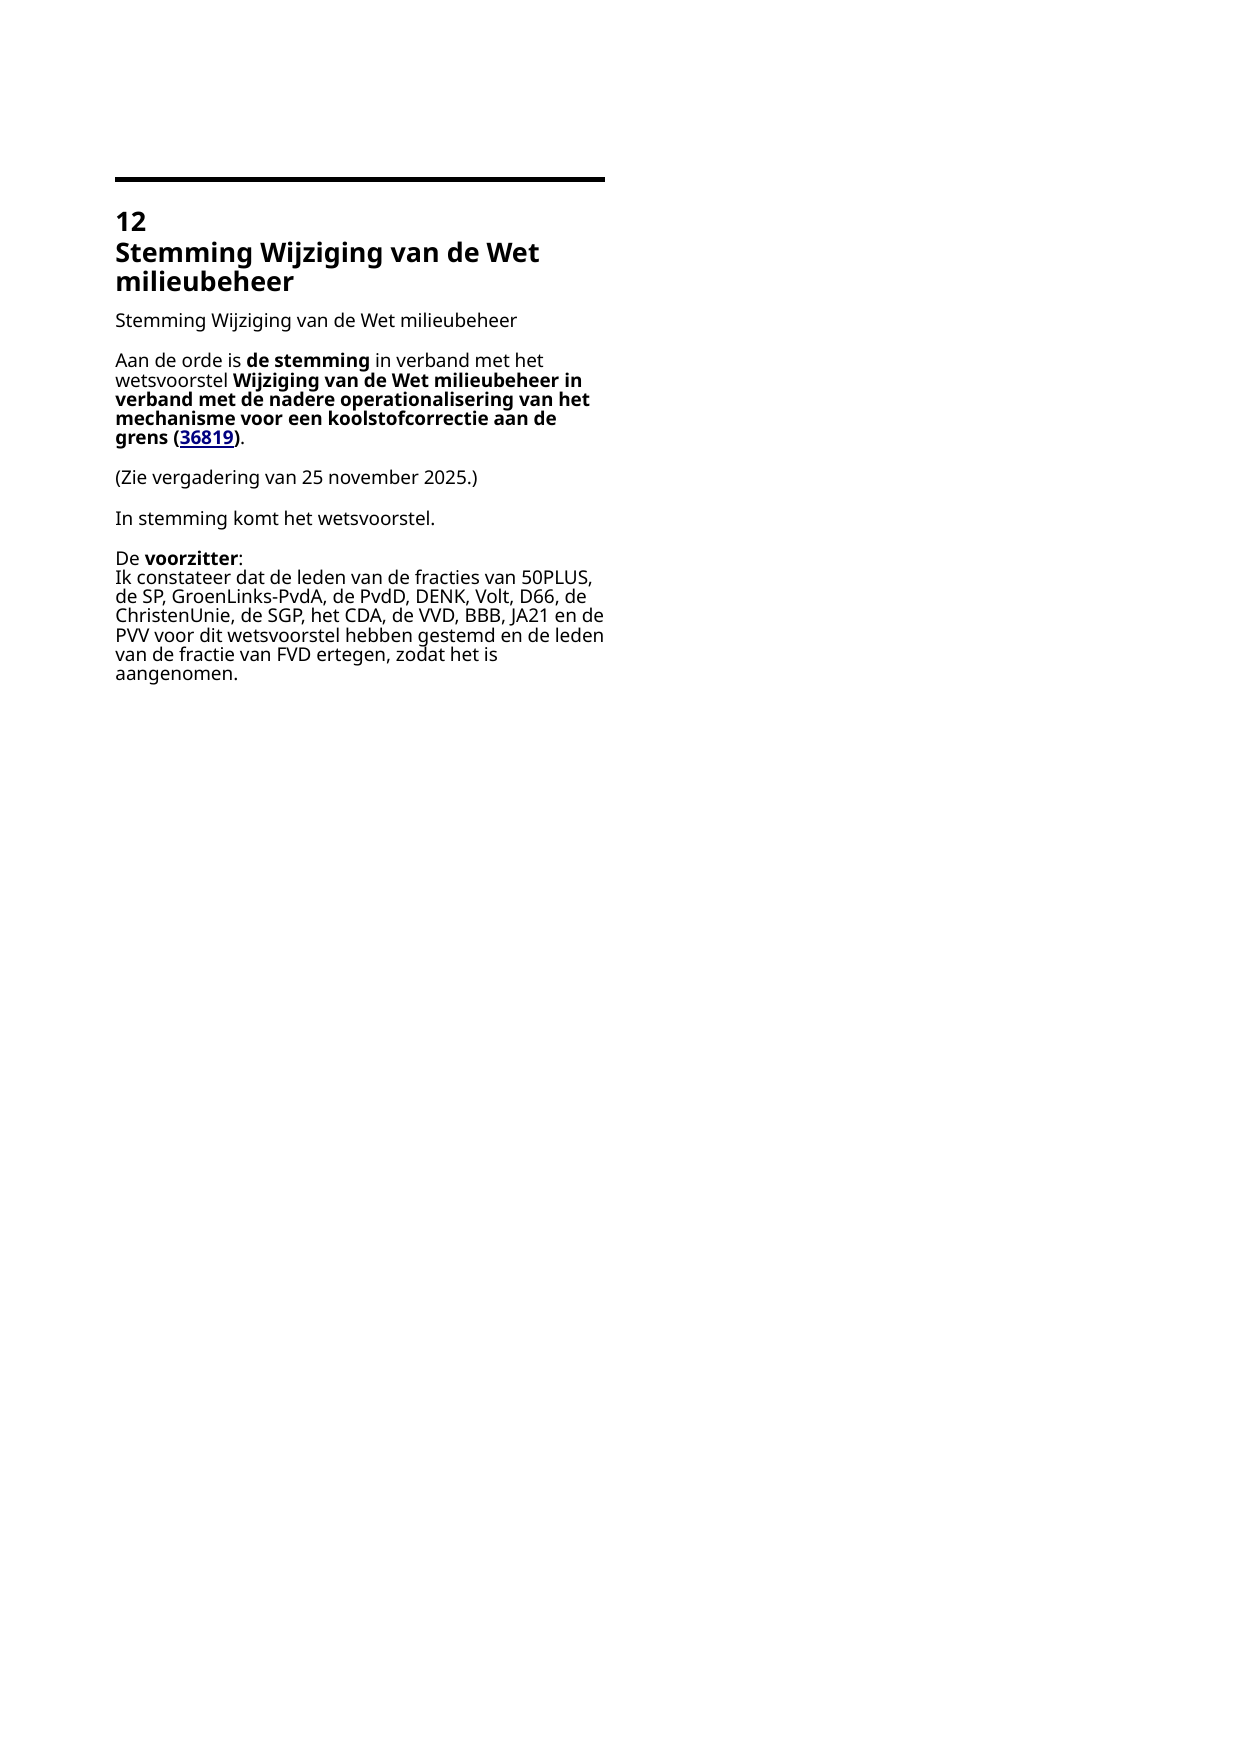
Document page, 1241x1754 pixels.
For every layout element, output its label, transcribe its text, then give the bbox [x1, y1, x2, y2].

text Aan de orde is de stemming in verband met het wetsvoorstel Wijziging van de Wet milieubeheer in verband met de nadere operationalisering van het mechanisme voor een koolstofcorrectie aan de grens (36819). [115, 352, 605, 449]
text De voorzitter: [115, 549, 605, 569]
text In stemming komt het wetsvoorstel. [115, 509, 605, 529]
text (Zie vergadering van 25 november 2025.) [115, 469, 605, 489]
text 12 [115, 203, 605, 239]
text Stemming Wijziging van de Wet milieubeheer [115, 239, 605, 312]
text Ik constateer dat de leden van de fracties van 50PLUS, de SP, GroenLinks-PvdA, de PvdD, DENK, Volt, D66, de ChristenUnie, de SGP, het CDA, de VVD, BBB, JA21 en de PVV voor dit wetsvoorstel hebben gestemd en de leden van de fractie van FVD ertegen, zodat het is aangenomen. [115, 569, 605, 684]
text Stemming Wijziging van de Wet milieubeheer [115, 312, 605, 332]
